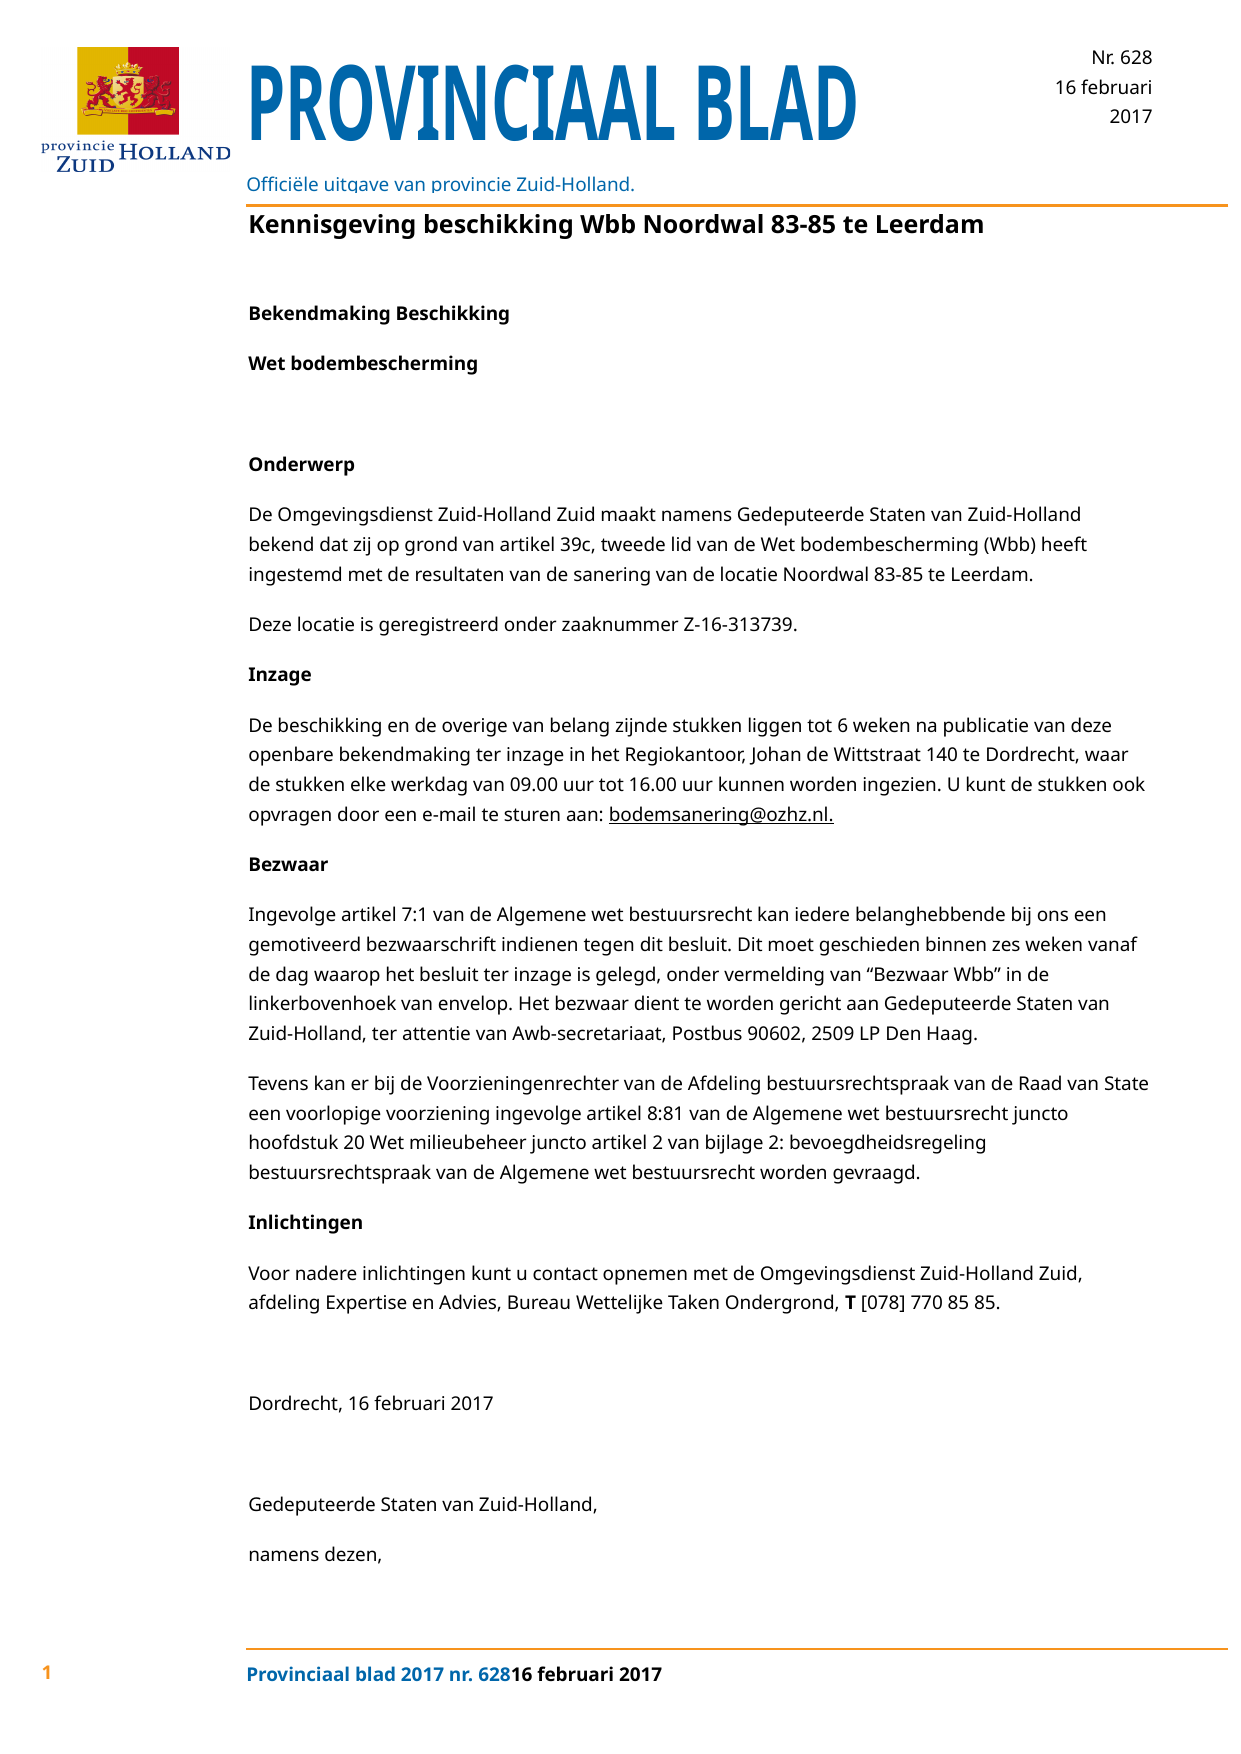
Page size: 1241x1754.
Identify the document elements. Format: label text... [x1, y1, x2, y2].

text Inlichtingen [248, 1209, 1152, 1235]
text Tevens kan er bij de Voorzieningenrechter van de Afdeling bestuursrechtspraak van de Raad van State een voorlopige voorziening ingevolge artikel 8:81 van de Algemene wet bestuursrecht juncto hoofdstuk 20 Wet milieubeheer juncto artikel 2 van bijlage 2: bevoegdheidsregeling bestuursrechtspraak van de Algemene wet bestuursrecht worden gevraagd. [248, 1070, 1152, 1185]
text De Omgevingsdienst Zuid-Holland Zuid maakt namens Gedeputeerde Staten van Zuid-Holland bekend dat zij op grond van artikel 39c, tweede lid van de Wet bodembescherming (Wbb) heeft ingestemd met de resultaten van de sanering van de locatie Noordwal 83-85 te Leerdam. [248, 502, 1152, 586]
text Wet bodembescherming [248, 350, 1152, 376]
text Onderwerp [248, 451, 1152, 477]
text Kennisgeving beschikking Wbb Noordwal 83-85 te Leerdam [248, 207, 1152, 241]
text namens dezen, [248, 1542, 1152, 1567]
text Deze locatie is geregistreerd onder zaaknummer Z-16-313739. [248, 611, 1152, 637]
text Gedeputeerde Staten van Zuid-Holland, [248, 1491, 1152, 1517]
text Bezwaar [248, 851, 1152, 877]
text De beschikking en de overige van belang zijnde stukken liggen tot 6 weken na publicatie van deze openbare bekendmaking ter inzage in het Regiokantoor, Johan de Wittstraat 140 te Dordrecht, waar de stukken elke werkdag van 09.00 uur tot 16.00 uur kunnen worden ingezien. U kunt de stukken ook opvragen door een e-mail te sturen aan: bodemsanering@ozhz.nl. [248, 712, 1152, 826]
text Dordrecht, 16 februari 2017 [248, 1390, 1152, 1416]
text Ingevolge artikel 7:1 van de Algemene wet bestuursrecht kan iedere belanghebbende bij ons een gemotiveerd bezwaarschrift indienen tegen dit besluit. Dit moet geschieden binnen zes weken vanaf de dag waarop het besluit ter inzage is gelegd, onder vermelding van “Bezwaar Wbb” in de linkerbovenhoek van envelop. Het bezwaar dient te worden gericht aan Gedeputeerde Staten van Zuid-Holland, ter attentie van Awb-secretariaat, Postbus 90602, 2509 LP Den Haag. [248, 902, 1152, 1046]
text Voor nadere inlichtingen kunt u contact opnemen met de Omgevingsdienst Zuid-Holland Zuid, afdeling Expertise en Advies, Bureau Wettelijke Taken Ondergrond, T [078] 770 85 85. [248, 1260, 1152, 1315]
text Bekendmaking Beschikking [248, 300, 1152, 326]
text Inzage [248, 662, 1152, 687]
picture [41, 47, 231, 172]
